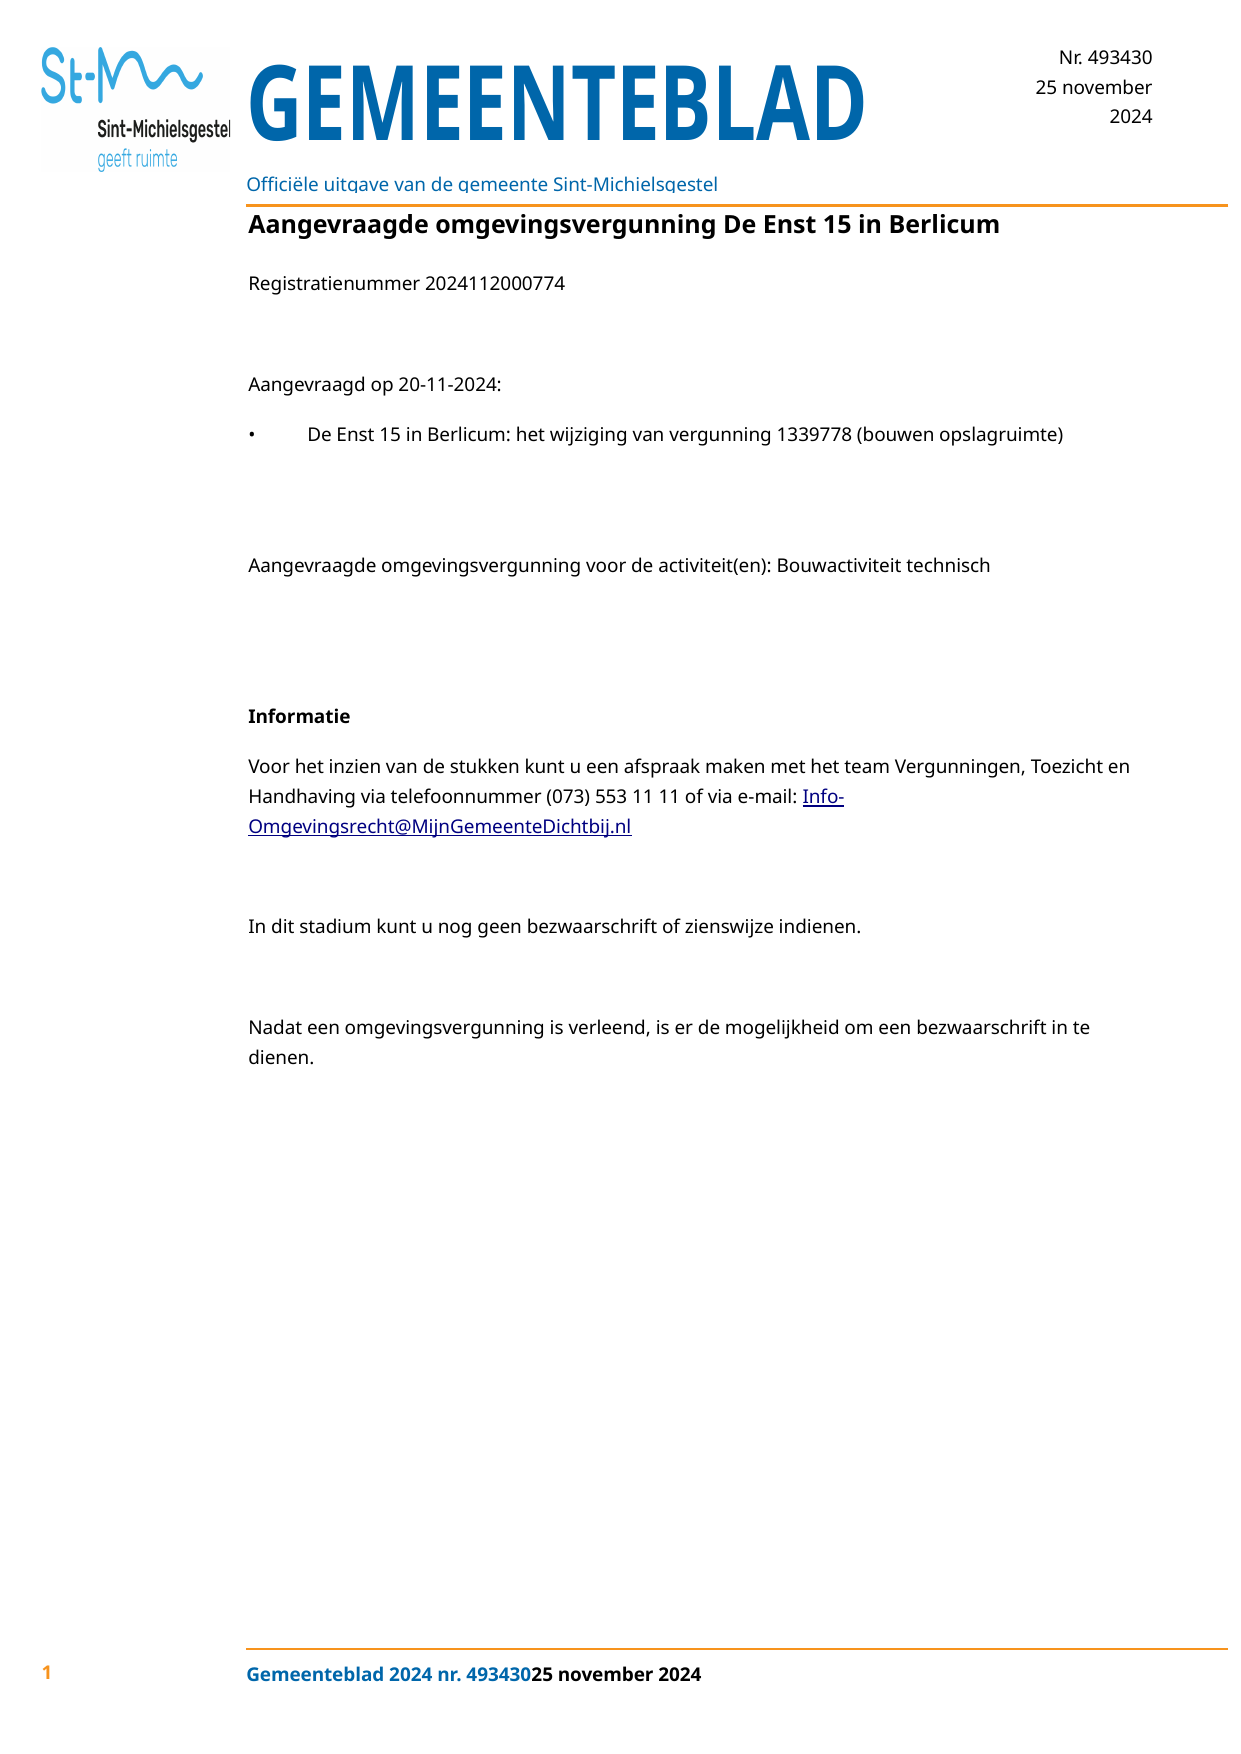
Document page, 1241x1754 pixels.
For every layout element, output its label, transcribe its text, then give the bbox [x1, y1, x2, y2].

list De Enst 15 in Berlicum: het wijziging van vergunning 1339778 (bouwen opslagruimte) [248, 422, 1152, 447]
text Aangevraagde omgevingsvergunning De Enst 15 in Berlicum [248, 207, 1152, 241]
text In dit stadium kunt u nog geen bezwaarschrift of zienswijze indienen. [248, 914, 1152, 939]
text Nadat een omgevingsvergunning is verleend, is er de mogelijkheid om een bezwaarschrift in te dienen. [248, 1014, 1152, 1070]
text Voor het inzien van de stukken kunt u een afspraak maken met het team Vergunningen, Toezicht en Handhaving via telefoonnummer (073) 553 11 11 of via e-mail: Info-Omgevingsrecht@MijnGemeenteDichtbij.nl [248, 754, 1152, 838]
text Aangevraagde omgevingsvergunning voor de activiteit(en): Bouwactiviteit technisch [248, 552, 1152, 578]
text Informatie [248, 703, 1152, 729]
text Aangevraagd op 20-11-2024: [248, 371, 1152, 397]
text Registratienummer 2024112000774 [248, 270, 1152, 296]
picture [41, 47, 231, 172]
